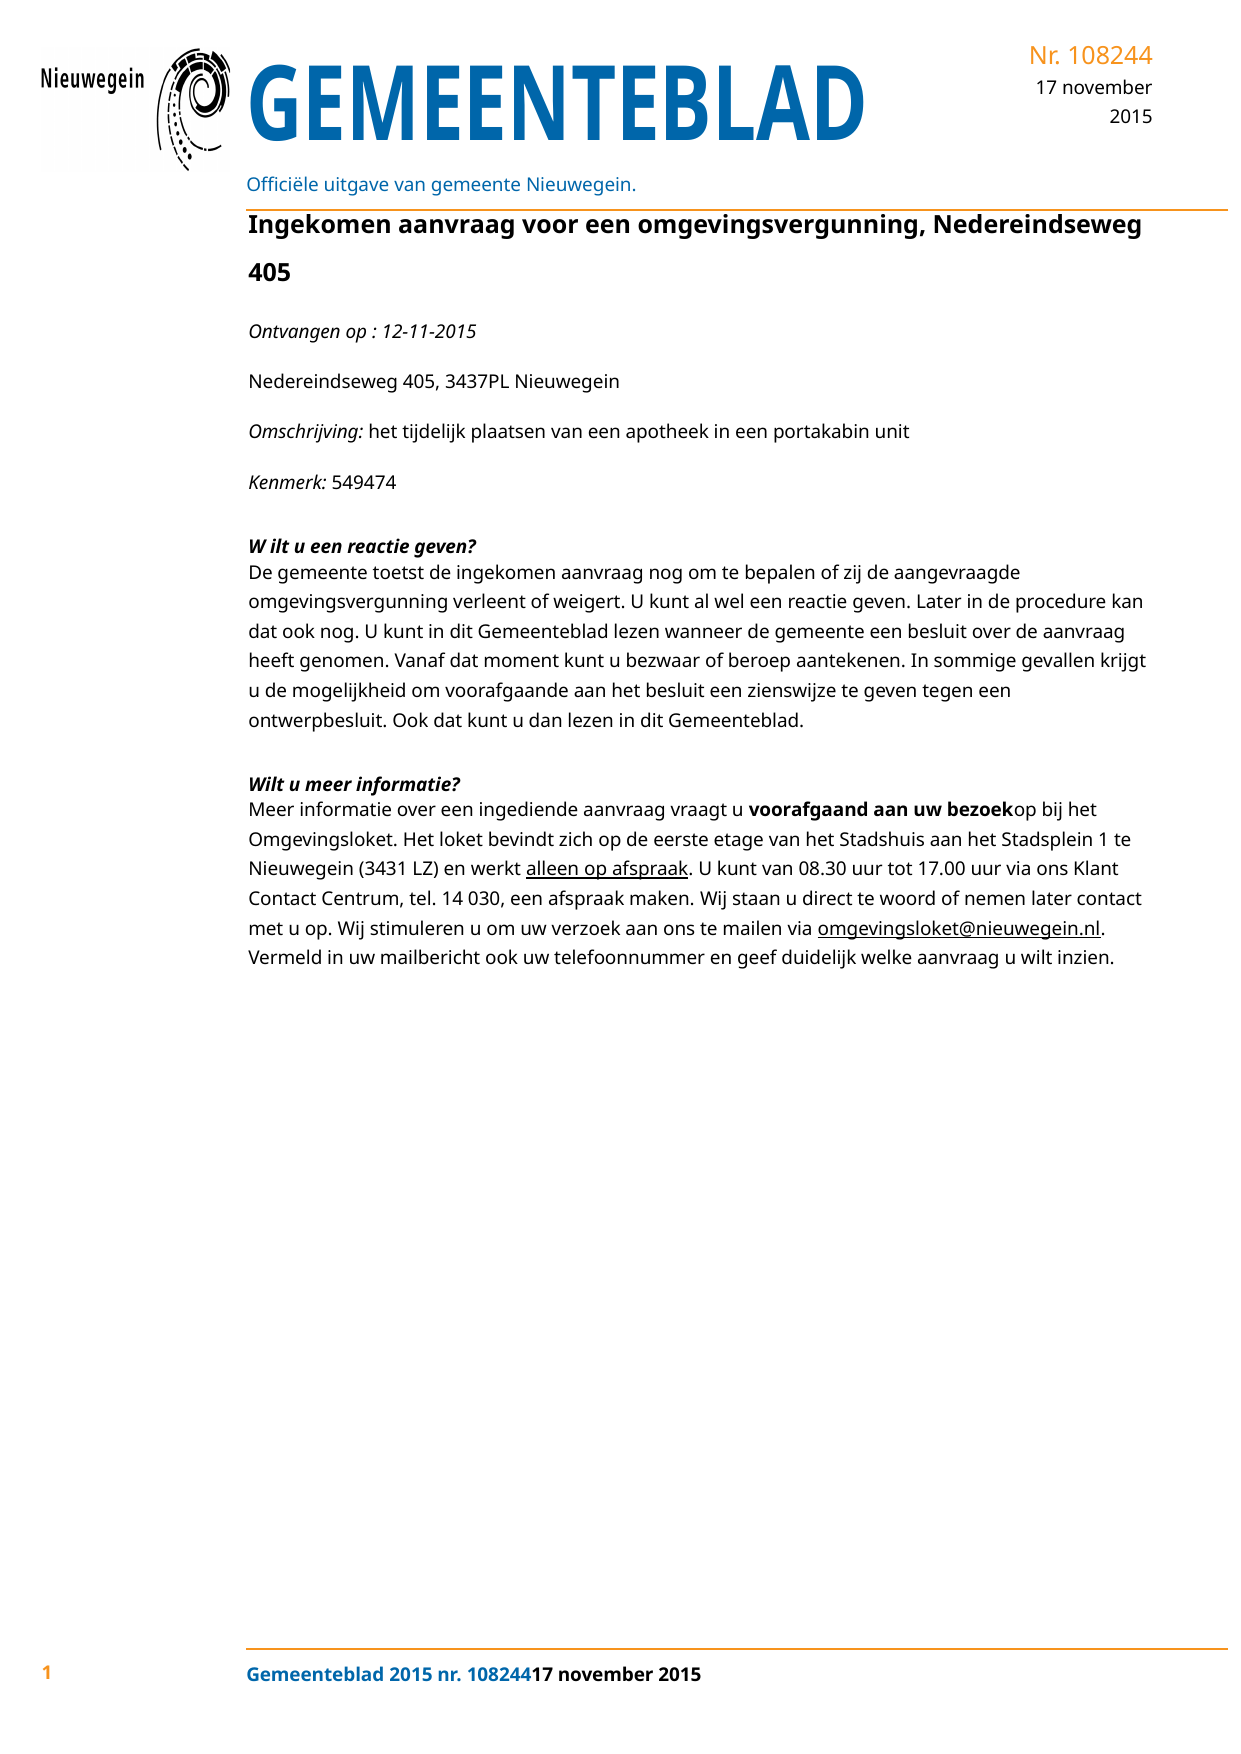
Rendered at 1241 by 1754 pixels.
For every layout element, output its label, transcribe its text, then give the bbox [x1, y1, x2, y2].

text Wilt u meer informatie? [248, 771, 1152, 796]
text Kenmerk: 549474 [248, 469, 1152, 495]
text Nedereindseweg 405, 3437PL Nieuwegein [248, 368, 1152, 394]
text W ilt u een reactie geven? [248, 533, 1152, 559]
picture [41, 47, 231, 172]
text Meer informatie over een ingediende aanvraag vraagt u voorafgaand aan uw bezoekop bij het Omgevingsloket. Het loket bevindt zich op de eerste etage van het Stadshuis aan het Stadsplein 1 te Nieuwegein (3431 LZ) en werkt alleen op afspraak. U kunt van 08.30 uur tot 17.00 uur via ons Klant Contact Centrum, tel. 14 030, een afspraak maken. Wij staan u direct te woord of nemen later contact met u op. Wij stimuleren u om uw verzoek aan ons te mailen via omgevingsloket@nieuwegein.nl. Vermeld in uw mailbericht ook uw telefoonnummer en geef duidelijk welke aanvraag u wilt inzien. [248, 796, 1152, 970]
text Omschrijving: het tijdelijk plaatsen van een apotheek in een portakabin unit [248, 419, 1152, 444]
text Ingekomen aanvraag voor een omgevingsvergunning, Nedereindseweg 405 [248, 211, 1152, 288]
text De gemeente toetst de ingekomen aanvraag nog om te bepalen of zij de aangevraagde omgevingsvergunning verleent of weigert. U kunt al wel een reactie geven. Later in de procedure kan dat ook nog. U kunt in dit Gemeenteblad lezen wanneer de gemeente een besluit over de aanvraag heeft genomen. Vanaf dat moment kunt u bezwaar of beroep aantekenen. In sommige gevallen krijgt u de mogelijkheid om voorafgaande aan het besluit een zienswijze te geven tegen een ontwerpbesluit. Ook dat kunt u dan lezen in dit Gemeenteblad. [248, 559, 1152, 732]
text Ontvangen op : 12-11-2015 [248, 318, 1152, 344]
